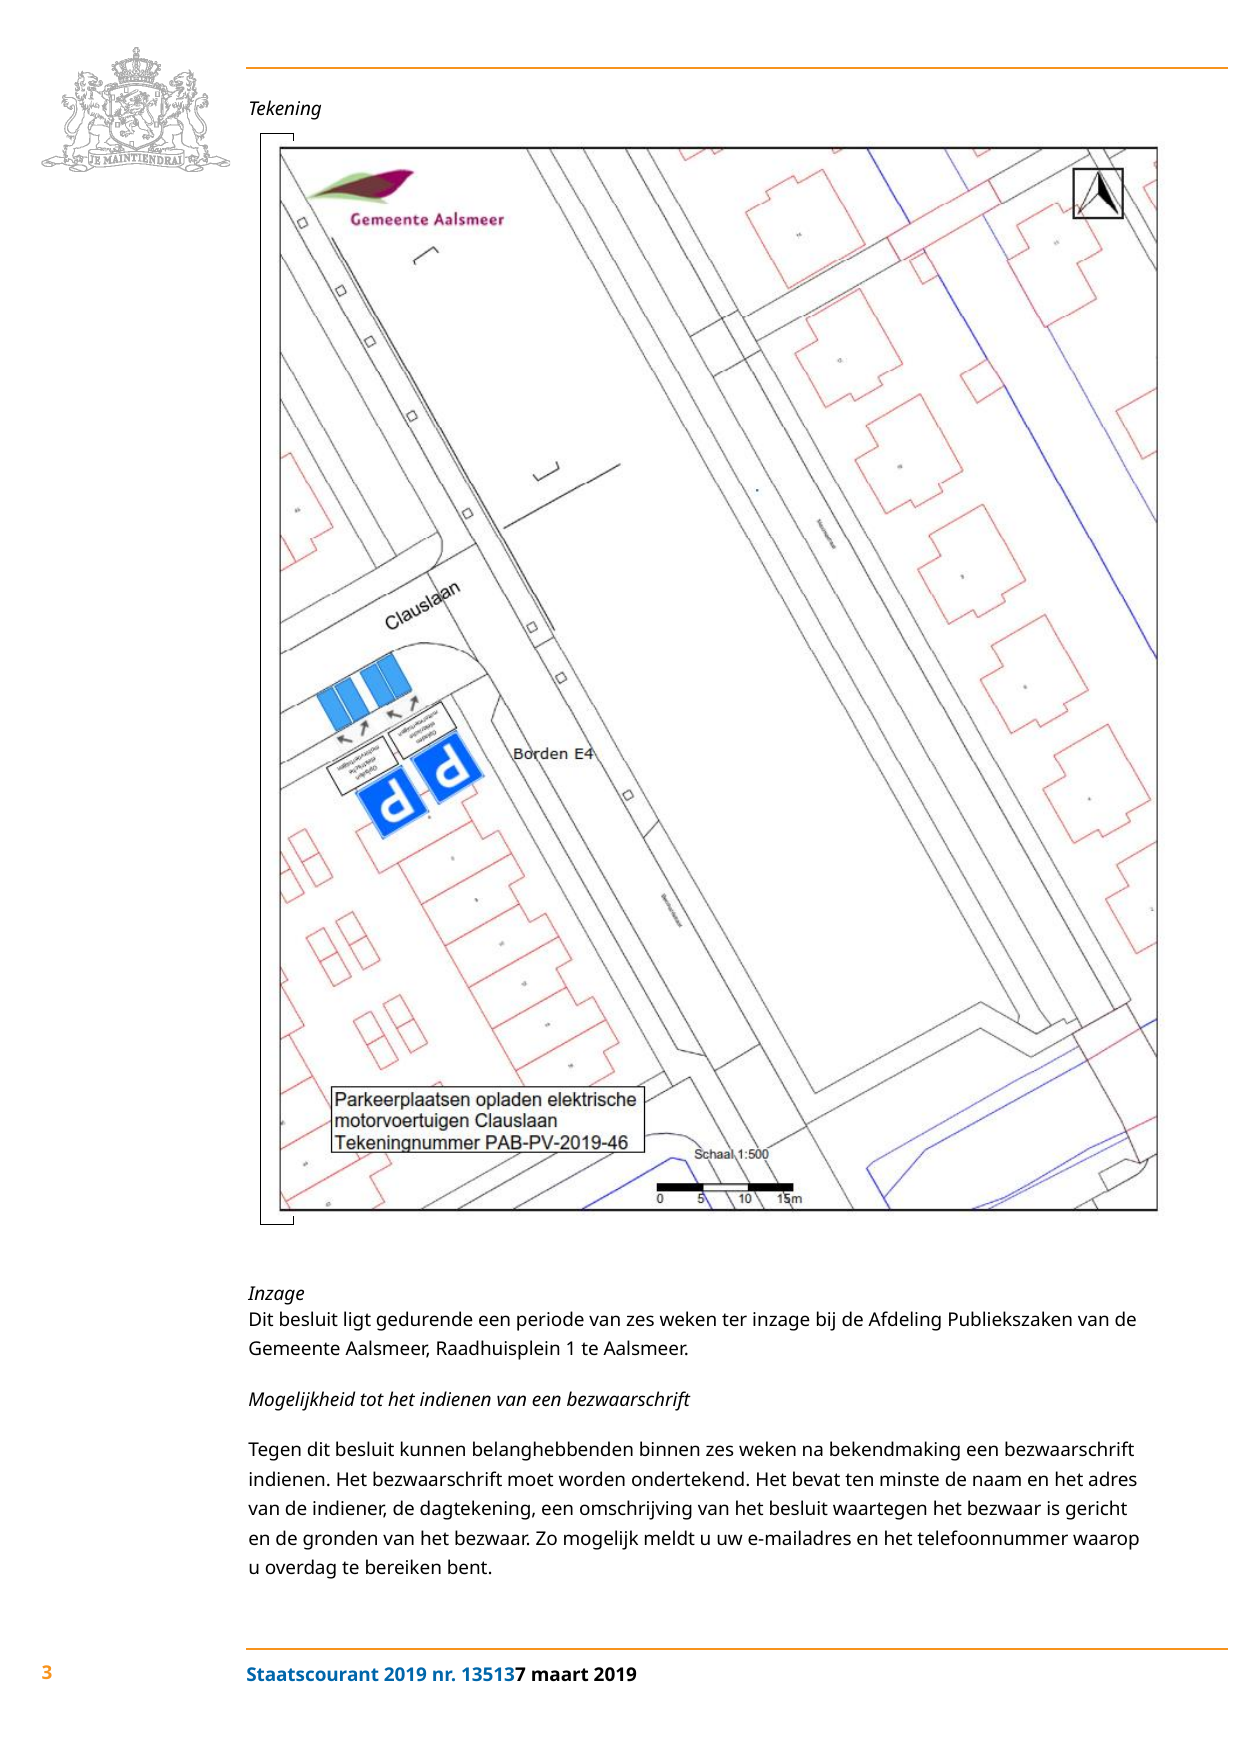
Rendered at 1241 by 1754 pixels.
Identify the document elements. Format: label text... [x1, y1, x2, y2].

text Tegen dit besluit kunnen belanghebbenden binnen zes weken na bekendmaking een bezwaarschrift indienen. Het bezwaarschrift moet worden ondertekend. Het bevat ten minste de naam en het adres van de indiener, de dagtekening, een omschrijving van het besluit waartegen het bezwaar is gericht en de gronden van het bezwaar. Zo mogelijk meldt u uw e-mailadres en het telefoonnummer waarop u overdag te bereiken bent. [248, 1436, 1152, 1580]
text Tekening [248, 95, 1152, 121]
picture [41, 47, 231, 172]
text Dit besluit ligt gedurende een periode van zes weken ter inzage bij de Afdeling Publiekszaken van de Gemeente Aalsmeer, Raadhuisplein 1 te Aalsmeer. [248, 1306, 1152, 1361]
text Inzage [248, 1280, 1152, 1306]
text Mogelijkheid tot het indienen van een bezwaarschrift [248, 1386, 1152, 1412]
picture [268, 141, 1173, 1216]
